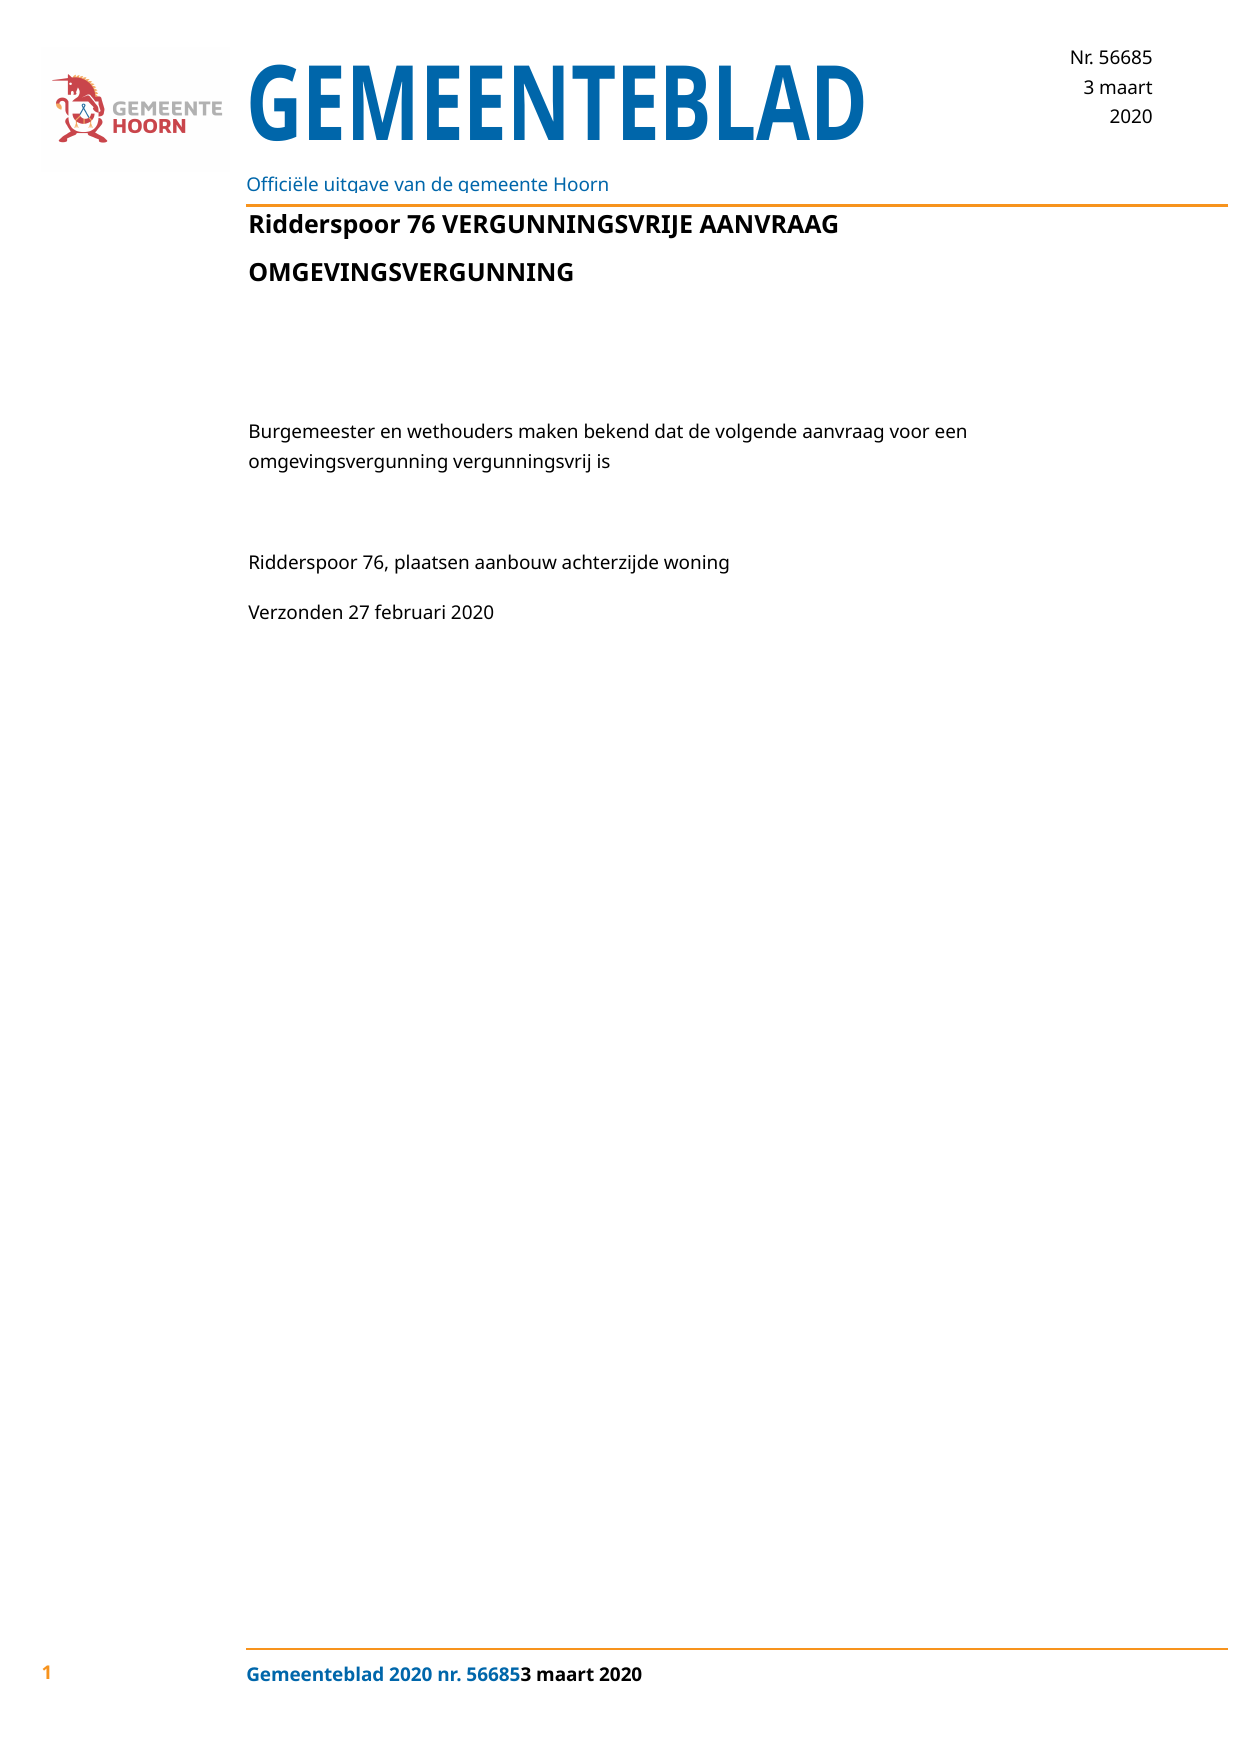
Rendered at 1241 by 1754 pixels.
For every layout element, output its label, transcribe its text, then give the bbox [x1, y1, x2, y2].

text Ridderspoor 76 VERGUNNINGSVRIJE AANVRAAG OMGEVINGSVERGUNNING [248, 207, 1152, 288]
text Burgemeester en wethouders maken bekend dat de volgende aanvraag voor een omgevingsvergunning vergunningsvrij is [248, 419, 1152, 474]
picture [41, 47, 231, 172]
text Ridderspoor 76, plaatsen aanbouw achterzijde woning [248, 549, 1152, 575]
text Verzonden 27 februari 2020 [248, 599, 1152, 625]
